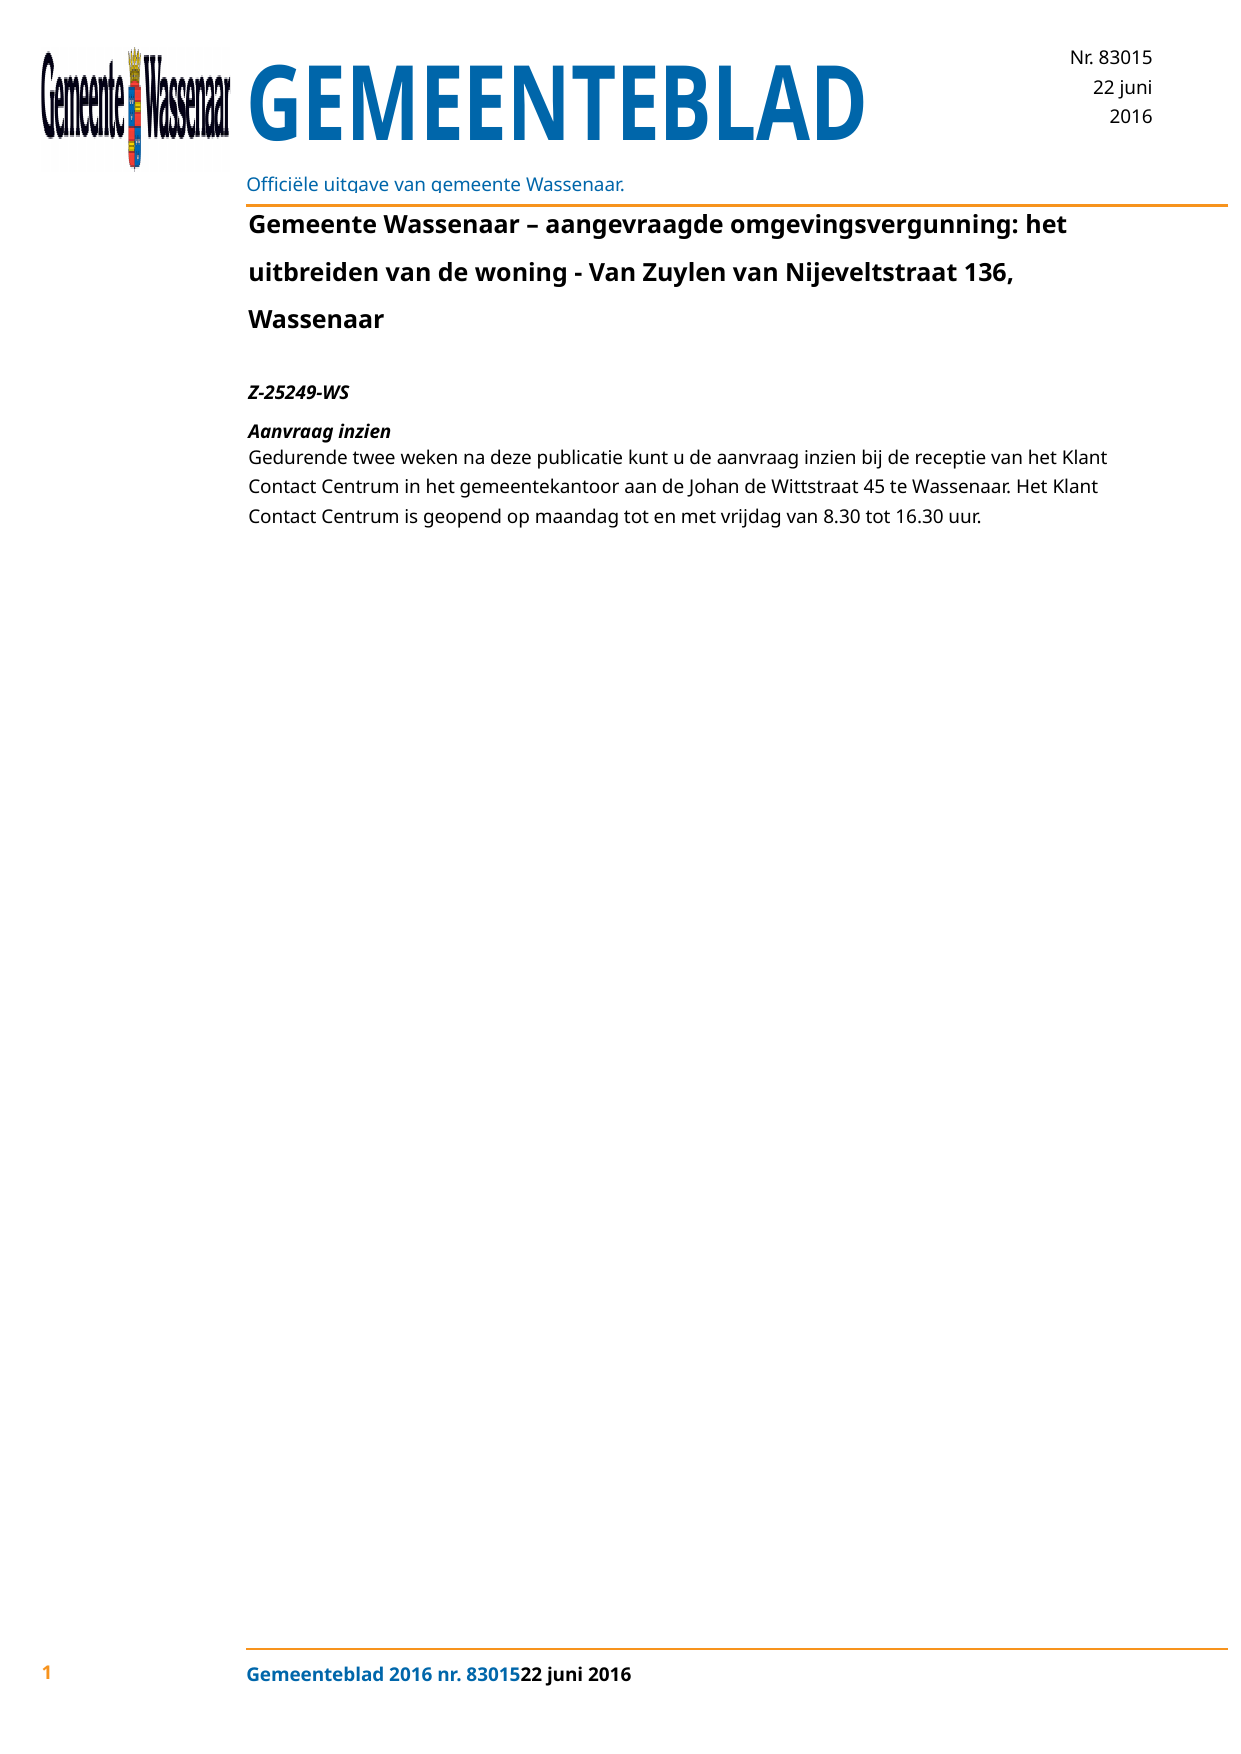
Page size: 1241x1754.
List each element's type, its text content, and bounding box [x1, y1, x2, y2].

text Gemeente Wassenaar – aangevraagde omgevingsvergunning: het uitbreiden van de woning - Van Zuylen van Nijeveltstraat 136, Wassenaar [248, 207, 1152, 336]
picture [41, 47, 231, 172]
text Z-25249-WS [248, 379, 1152, 405]
text Gedurende twee weken na deze publicatie kunt u de aanvraag inzien bij de receptie van het Klant Contact Centrum in het gemeentekantoor aan de Johan de Wittstraat 45 te Wassenaar. Het Klant Contact Centrum is geopend op maandag tot en met vrijdag van 8.30 tot 16.30 uur. [248, 444, 1152, 529]
text Aanvraag inzien [248, 418, 1152, 444]
